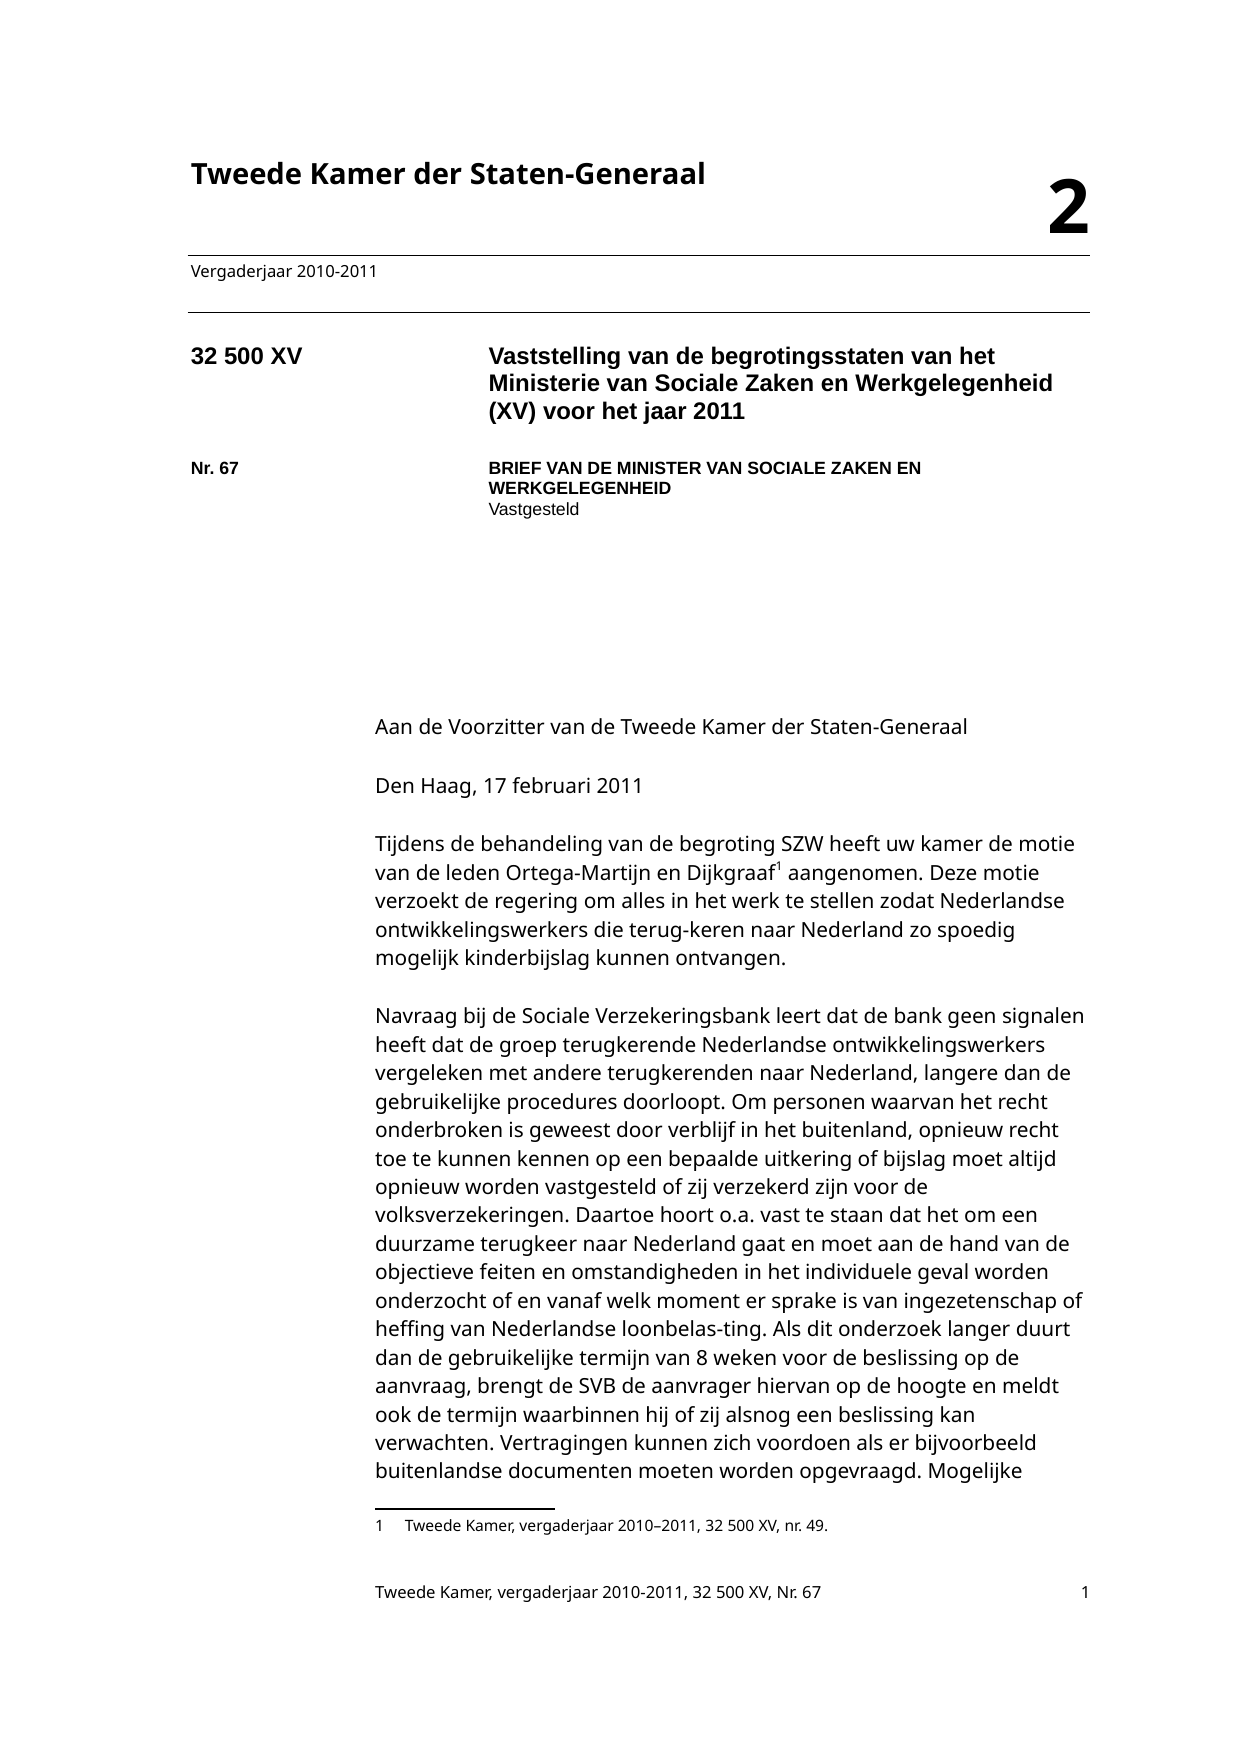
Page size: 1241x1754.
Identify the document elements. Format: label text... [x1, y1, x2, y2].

table_cell BRIEF VAN DE MINISTER VAN SOCIALE ZAKEN EN WERKGELEGENHEID Vastgesteld [485, 455, 1090, 594]
table_header Tweede Kamer der Staten-Generaal [188, 150, 909, 255]
table_cell [485, 313, 1090, 339]
table_cell 32 500 XV [188, 339, 485, 454]
table_cell Vergaderjaar 2010-2011 [188, 256, 485, 312]
table_cell [485, 256, 1090, 312]
table_header 2 [910, 150, 1090, 255]
text Tijdens de behandeling van de begroting SZW heeft uw kamer de motie van de leden Ortega-Martijn en Dijkgraaf aangenomen. Deze motie verzoekt de regering om alles in het werk te stellen zodat Nederlandse ontwikkelingswerkers die terug-keren naar Nederland zo spoedig mogelijk kinderbijslag kunnen ontvangen. [375, 829, 1090, 972]
text Aan de Voorzitter van de Tweede Kamer der Staten-Generaal [375, 712, 1090, 741]
table_cell [188, 313, 485, 339]
text Navraag bij de Sociale Verzekeringsbank leert dat de bank geen signalen heeft dat de groep terugkerende Nederlandse ontwikkelingswerkers vergeleken met andere terugkerenden naar Nederland, langere dan de gebruikelijke procedures doorloopt. Om personen waarvan het recht onderbroken is geweest door verblijf in het buitenland, opnieuw recht toe te kunnen kennen op een bepaalde uitkering of bijslag moet altijd opnieuw worden vastgesteld of zij verzekerd zijn voor de volksverzekeringen. Daartoe hoort o.a. vast te staan dat het om een duurzame terugkeer naar Nederland gaat en moet aan de hand van de objectieve feiten en omstandigheden in het individuele geval worden onderzocht of en vanaf welk moment er sprake is van ingezetenschap of heffing van Nederlandse loonbelas-ting. Als dit onderzoek langer duurt dan de gebruikelijke termijn van 8 weken voor de beslissing op de aanvraag, brengt de SVB de aanvrager hiervan op de hoogte en meldt ook de termijn waarbinnen hij of zij alsnog een beslissing kan verwachten. Vertragingen kunnen zich voordoen als er bijvoorbeeld buitenlandse documenten moeten worden opgevraagd. Mogelijke [375, 1002, 1090, 1485]
table_cell Vaststelling van de begrotingsstaten van het Ministerie van Sociale Zaken en Werkgelegenheid (XV) voor het jaar 2011 [485, 339, 1090, 454]
table_cell Nr. 67 [188, 455, 485, 594]
text Tweede Kamer, vergaderjaar 2010–2011, 32 500 XV, nr. 49. [375, 1508, 1090, 1536]
text Den Haag, 17 februari 2011 [375, 771, 1090, 799]
